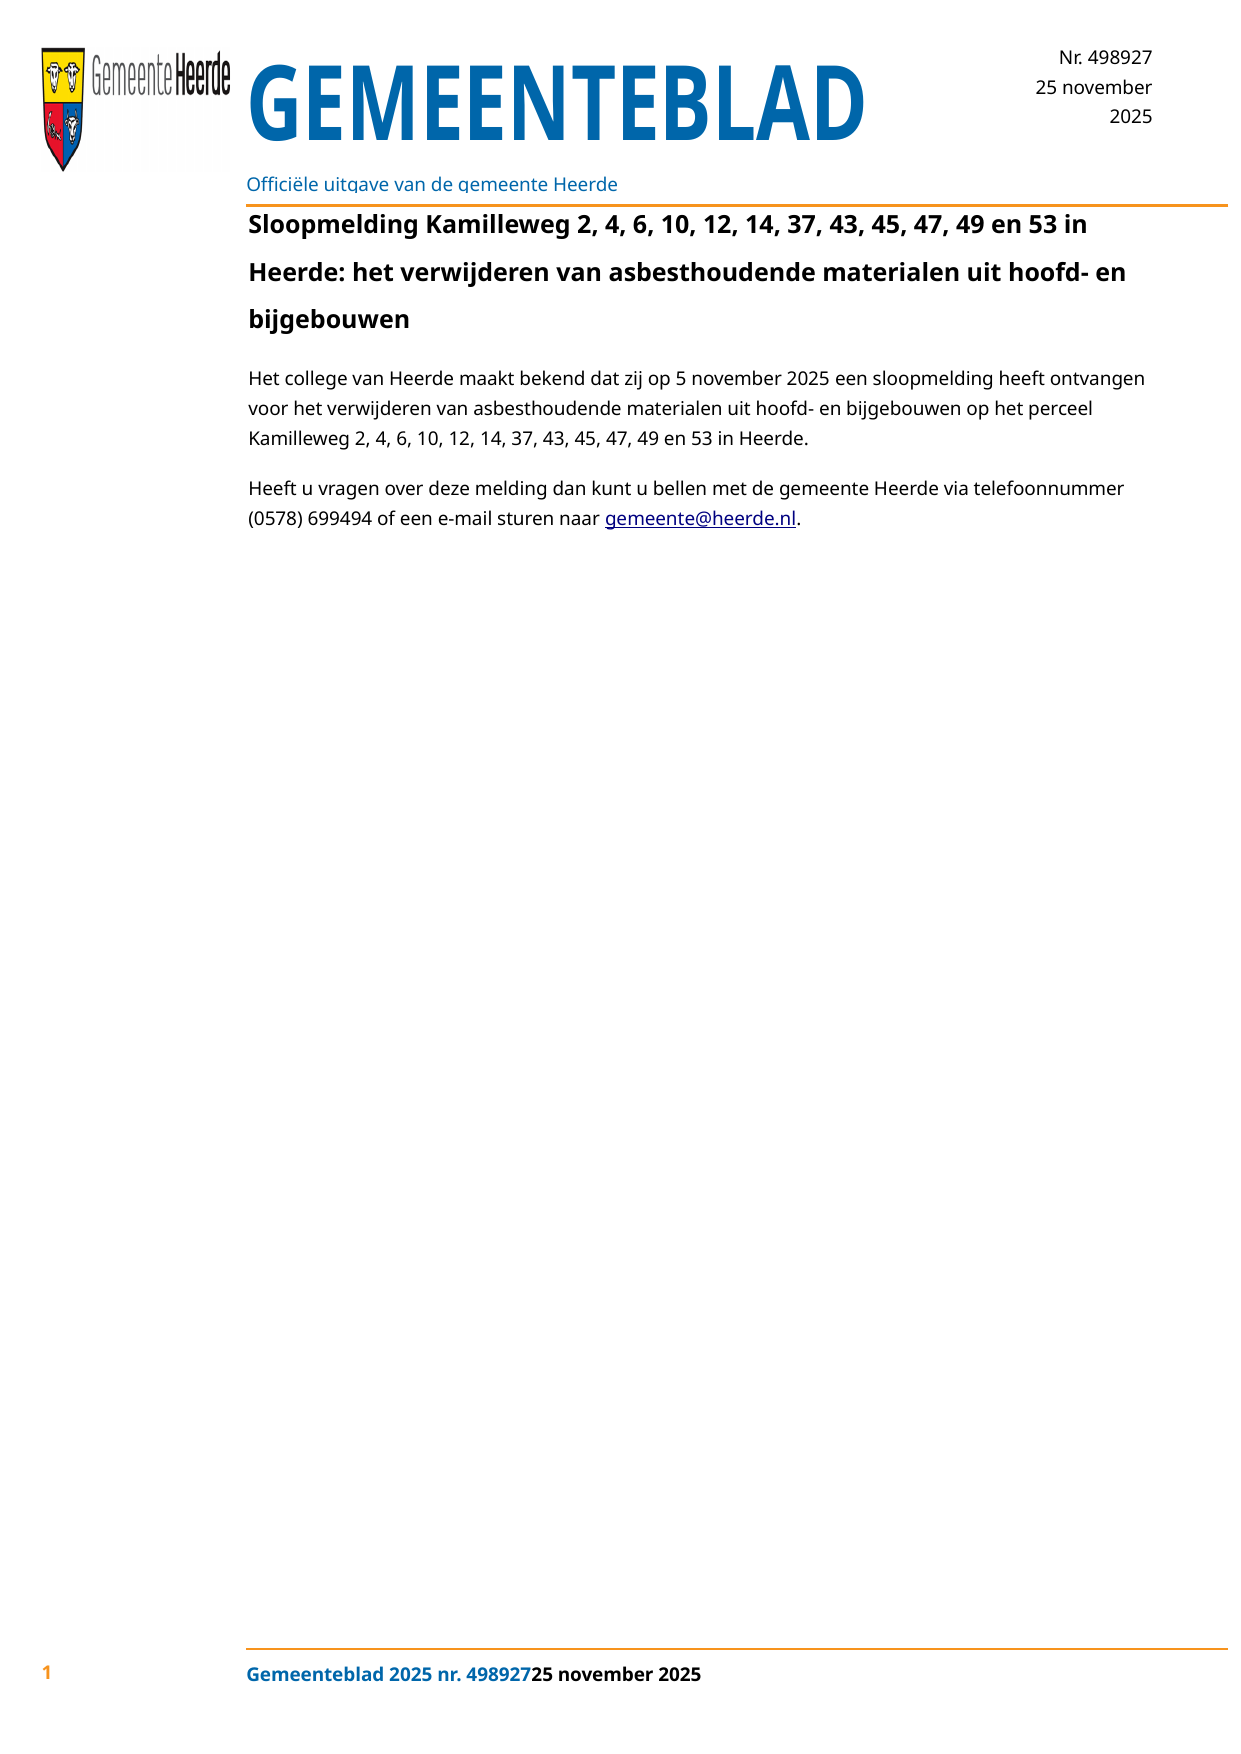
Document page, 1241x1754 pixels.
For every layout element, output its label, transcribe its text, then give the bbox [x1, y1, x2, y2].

text Sloopmelding Kamilleweg 2, 4, 6, 10, 12, 14, 37, 43, 45, 47, 49 en 53 in Heerde: het verwijderen van asbesthoudende materialen uit hoofd- en bijgebouwen [248, 207, 1152, 336]
text Heeft u vragen over deze melding dan kunt u bellen met de gemeente Heerde via telefoonnummer (0578) 699494 of een e-mail sturen naar gemeente@heerde.nl. [248, 475, 1152, 530]
text Het college van Heerde maakt bekend dat zij op 5 november 2025 een sloopmelding heeft ontvangen voor het verwijderen van asbesthoudende materialen uit hoofd- en bijgebouwen op het perceel Kamilleweg 2, 4, 6, 10, 12, 14, 37, 43, 45, 47, 49 en 53 in Heerde. [248, 366, 1152, 450]
picture [41, 47, 231, 172]
